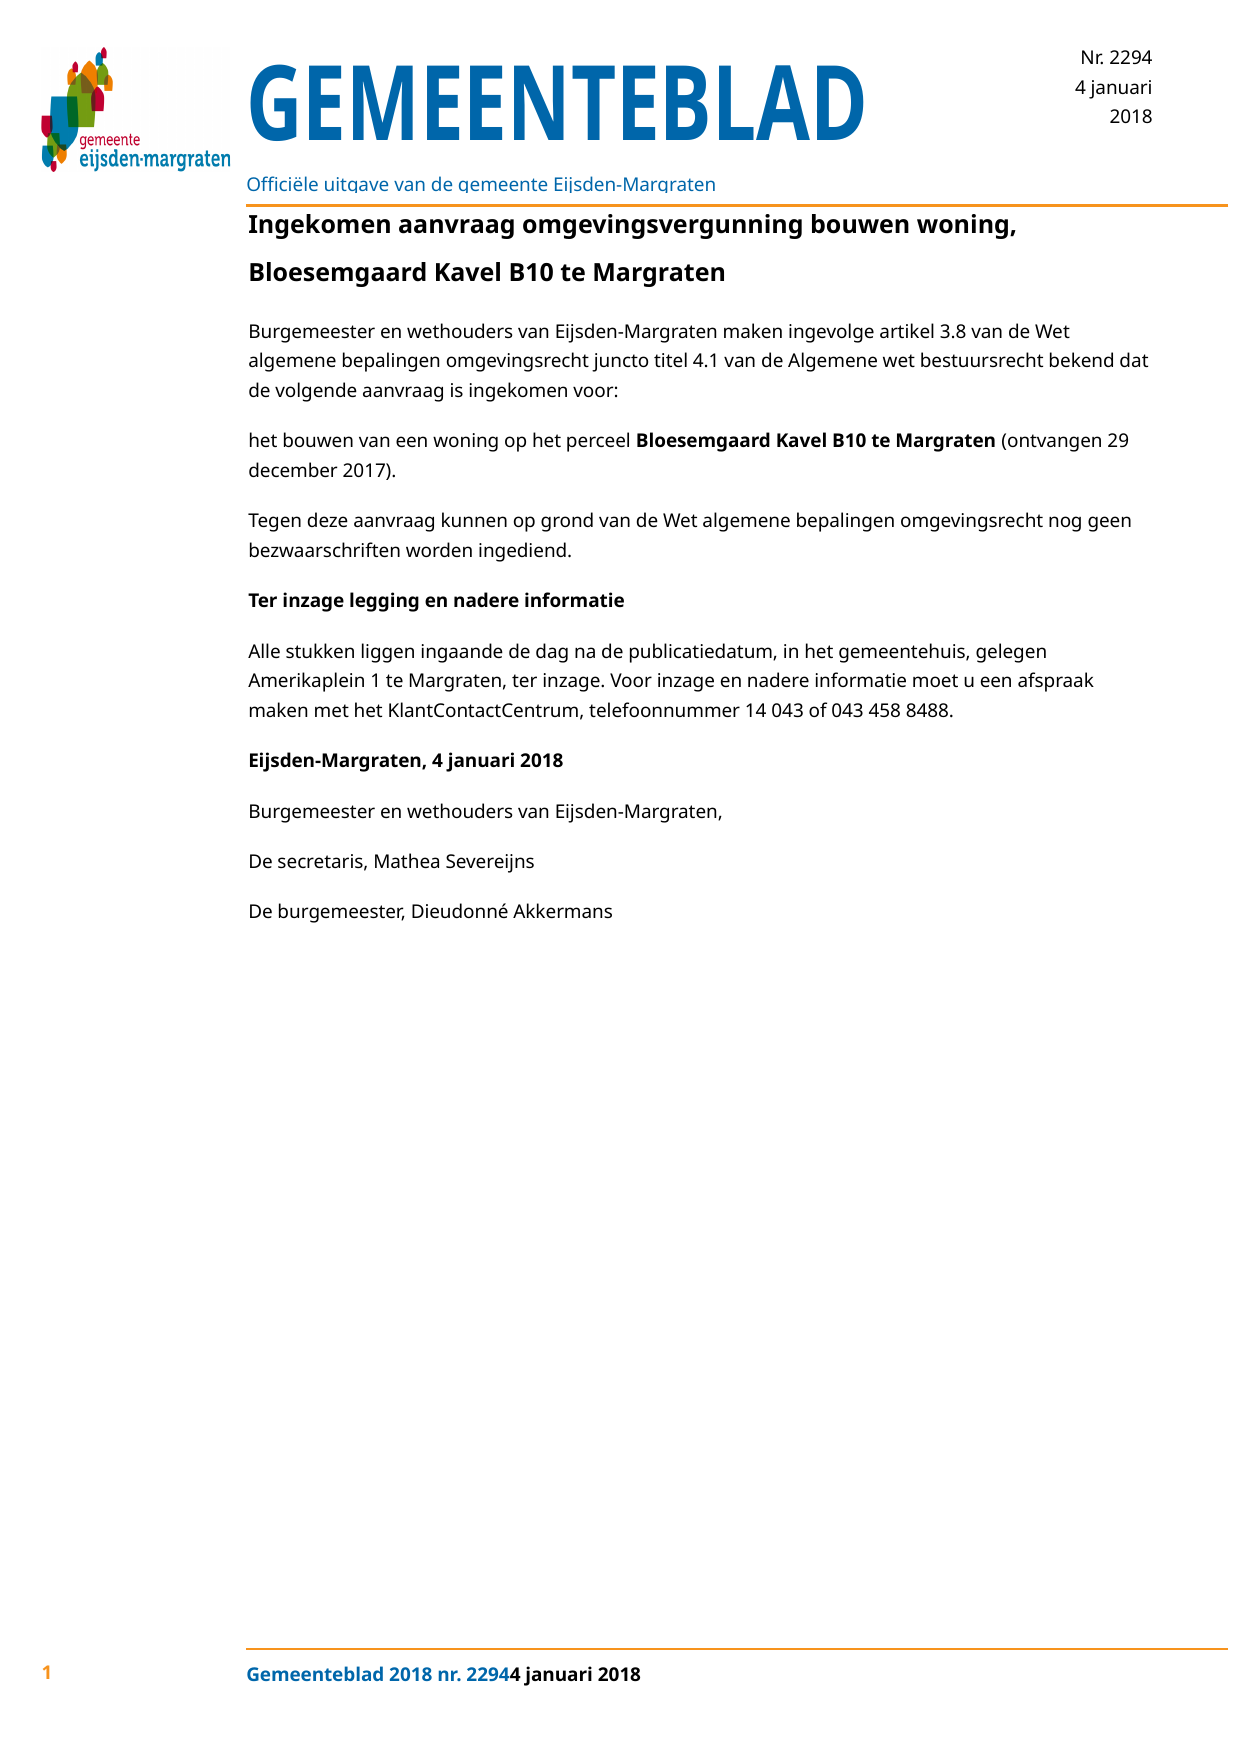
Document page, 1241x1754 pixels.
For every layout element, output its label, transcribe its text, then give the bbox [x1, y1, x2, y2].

text Burgemeester en wethouders van Eijsden-Margraten, [248, 798, 1152, 824]
text Ter inzage legging en nadere informatie [248, 587, 1152, 613]
text Tegen deze aanvraag kunnen op grond van de Wet algemene bepalingen omgevingsrecht nog geen bezwaarschriften worden ingediend. [248, 507, 1152, 563]
picture [41, 47, 231, 172]
text Ingekomen aanvraag omgevingsvergunning bouwen woning, Bloesemgaard Kavel B10 te Margraten [248, 207, 1152, 288]
text Alle stukken liggen ingaande de dag na de publicatiedatum, in het gemeentehuis, gelegen Amerikaplein 1 te Margraten, ter inzage. Voor inzage en nadere informatie moet u een afspraak maken met het KlantContactCentrum, telefoonnummer 14 043 of 043 458 8488. [248, 638, 1152, 723]
text het bouwen van een woning op het perceel Bloesemgaard Kavel B10 te Margraten (ontvangen 29 december 2017). [248, 427, 1152, 483]
text Burgemeester en wethouders van Eijsden-Margraten maken ingevolge artikel 3.8 van de Wet algemene bepalingen omgevingsrecht juncto titel 4.1 van de Algemene wet bestuursrecht bekend dat de volgende aanvraag is ingekomen voor: [248, 318, 1152, 403]
text De burgemeester, Dieudonné Akkermans [248, 899, 1152, 924]
text Eijsden-Margraten, 4 januari 2018 [248, 747, 1152, 773]
text De secretaris, Mathea Severeijns [248, 848, 1152, 874]
